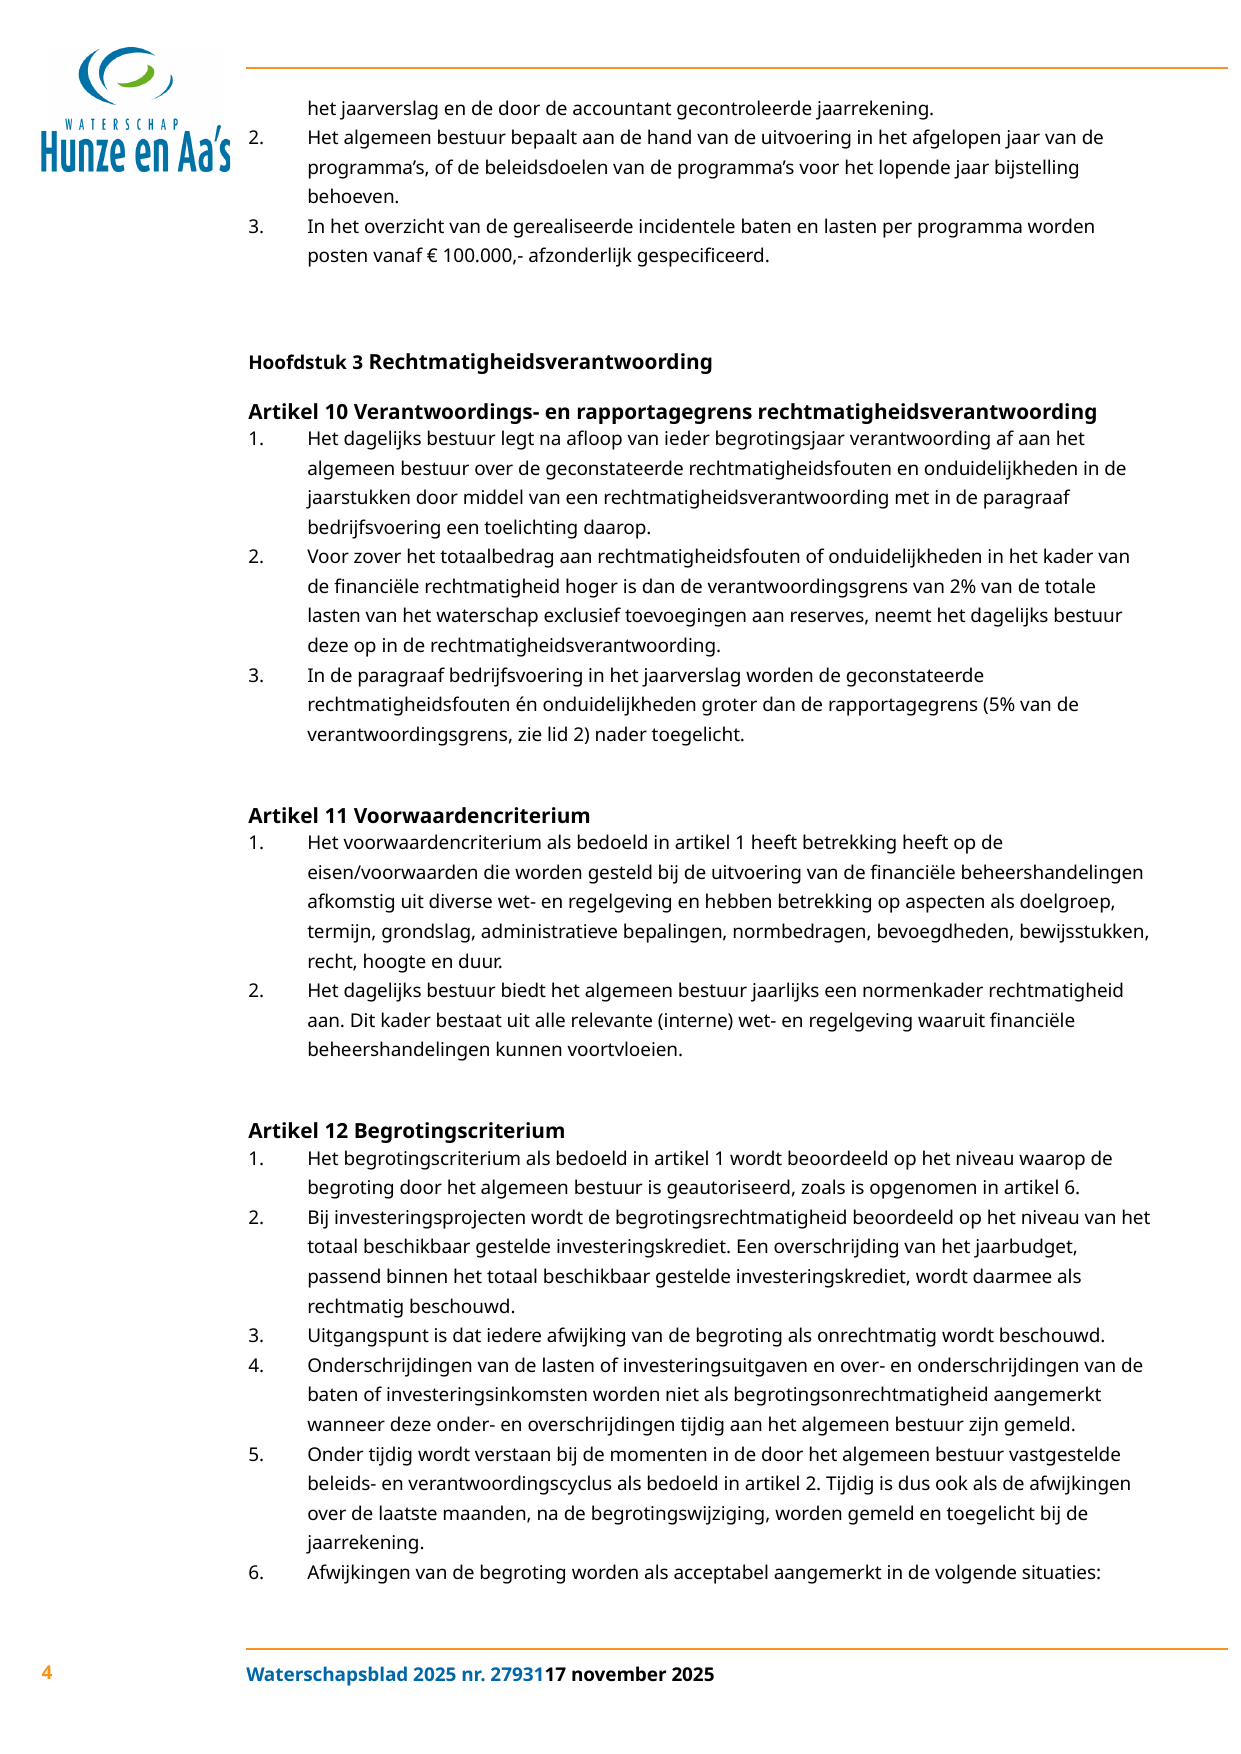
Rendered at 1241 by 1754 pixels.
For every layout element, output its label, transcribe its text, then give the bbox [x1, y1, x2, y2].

text Artikel 11 Voorwaardencriterium [248, 801, 1152, 829]
list Uitgangspunt is dat iedere afwijking van de begroting als onrechtmatig wordt beschouwd. [248, 1322, 1152, 1348]
list het jaarverslag en de door de accountant gecontroleerde jaarrekening. [248, 95, 1152, 121]
list Onderschrijdingen van de lasten of investeringsuitgaven en over- en onderschrijdingen van de baten of investeringsinkomsten worden niet als begrotingsonrechtmatigheid aangemerkt wanneer deze onder- en overschrijdingen tijdig aan het algemeen bestuur zijn gemeld. [248, 1352, 1152, 1437]
list Het dagelijks bestuur legt na afloop van ieder begrotingsjaar verantwoording af aan het algemeen bestuur over de geconstateerde rechtmatigheidsfouten en onduidelijkheden in de jaarstukken door middel van een rechtmatigheidsverantwoording met in de paragraaf bedrijfsvoering een toelichting daarop. [248, 425, 1152, 540]
text Hoofdstuk 3 Rechtmatigheidsverantwoording [248, 347, 1152, 376]
list Het begrotingscriterium als bedoeld in artikel 1 wordt beoordeeld op het niveau waarop de begroting door het algemeen bestuur is geautoriseerd, zoals is opgenomen in artikel 6. [248, 1145, 1152, 1200]
text Artikel 12 Begrotingscriterium [248, 1117, 1152, 1145]
picture [226, 145, 231, 156]
list In het overzicht van de gerealiseerde incidentele baten en lasten per programma worden posten vanaf € 100.000,- afzonderlijk gespecificeerd. [248, 213, 1152, 268]
list Bij investeringsprojecten wordt de begrotingsrechtmatigheid beoordeeld op het niveau van het totaal beschikbaar gestelde investeringskrediet. Een overschrijding van het jaarbudget, passend binnen het totaal beschikbaar gestelde investeringskrediet, wordt daarmee als rechtmatig beschouwd. [248, 1204, 1152, 1319]
picture [183, 163, 191, 172]
list In de paragraaf bedrijfsvoering in het jaarverslag worden de geconstateerde rechtmatigheidsfouten én onduidelijkheden groter dan de rapportagegrens (5% van de verantwoordingsgrens, zie lid 2) nader toegelicht. [248, 662, 1152, 747]
list Het algemeen bestuur bepaalt aan de hand van de uitvoering in het afgelopen jaar van de programma’s, of de beleidsdoelen van de programma’s voor het lopende jaar bijstelling behoeven. [248, 124, 1152, 209]
list Het dagelijks bestuur biedt het algemeen bestuur jaarlijks een normenkader rechtmatigheid aan. Dit kader bestaat uit alle relevante (interne) wet- en regelgeving waaruit financiële beheershandelingen kunnen voortvloeien. [248, 977, 1152, 1062]
list Onder tijdig wordt verstaan bij de momenten in de door het algemeen bestuur vastgestelde beleids- en verantwoordingscyclus als bedoeld in artikel 2. Tijdig is dus ook als de afwijkingen over de laatste maanden, na de begrotingswijziging, worden gemeld en toegelicht bij de jaarrekening. [248, 1441, 1152, 1555]
text Artikel 10 Verantwoordings- en rapportagegrens rechtmatigheidsverantwoording [248, 397, 1152, 425]
list Afwijkingen van de begroting worden als acceptabel aangemerkt in de volgende situaties: [248, 1559, 1152, 1585]
list Voor zover het totaalbedrag aan rechtmatigheidsfouten of onduidelijkheden in het kader van de financiële rechtmatigheid hoger is dan de verantwoordingsgrens van 2% van de totale lasten van het waterschap exclusief toevoegingen aan reserves, neemt het dagelijks bestuur deze op in de rechtmatigheidsverantwoording. [248, 543, 1152, 658]
picture [47, 154, 51, 172]
list Het voorwaardencriterium als bedoeld in artikel 1 heeft betrekking heeft op de eisen/voorwaarden die worden gesteld bij de uitvoering van de financiële beheershandelingen afkomstig uit diverse wet- en regelgeving en hebben betrekking op aspecten als doelgroep, termijn, grondslag, administratieve bepalingen, normbedragen, bevoegdheden, bewijsstukken, recht, hoogte en duur. [248, 829, 1152, 973]
picture [41, 47, 231, 172]
